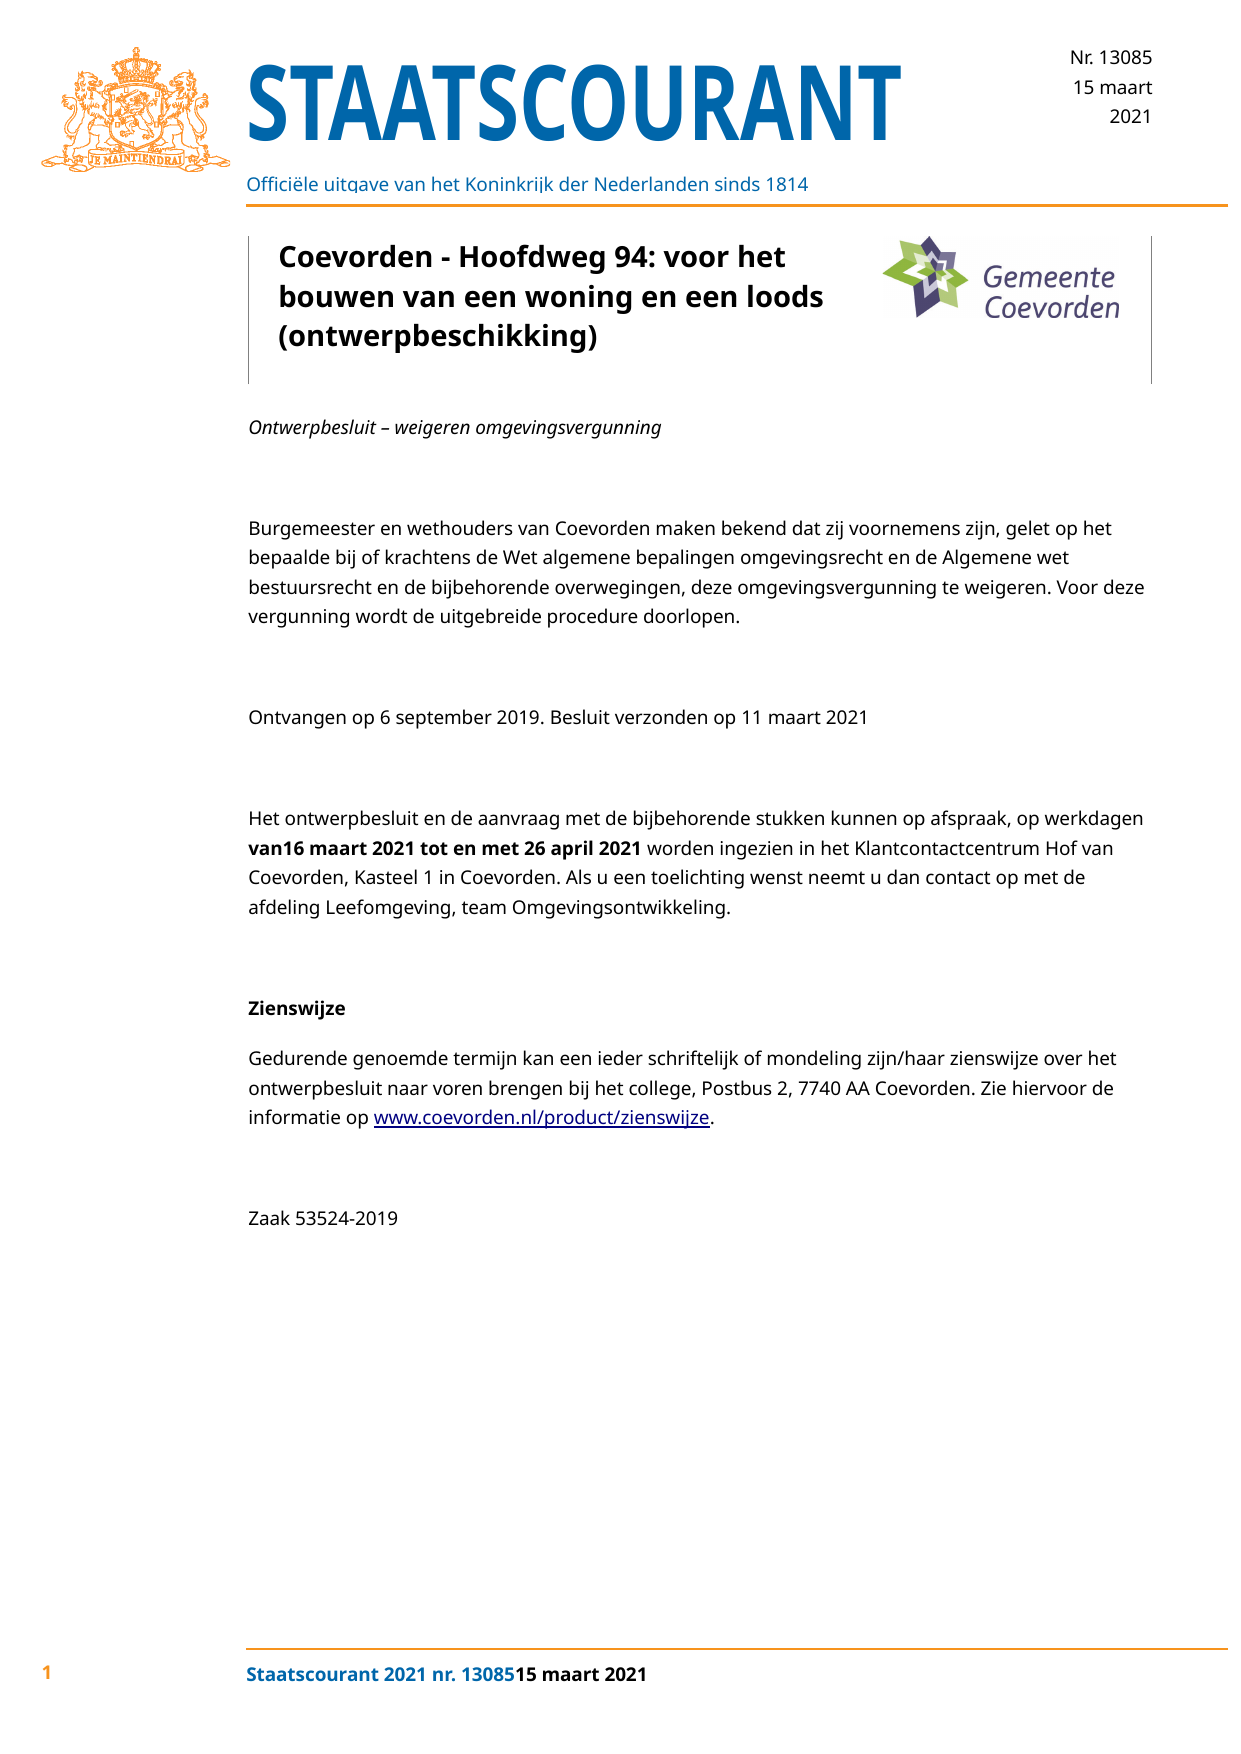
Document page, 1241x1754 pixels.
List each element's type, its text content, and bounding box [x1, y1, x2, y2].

table_header Coevorden - Hoofdweg 94: voor het bouwen van een woning en een loods (ontwerpbeschikking) [249, 236, 850, 384]
picture [882, 236, 1119, 318]
picture [41, 47, 231, 172]
text Zienswijze [248, 995, 1152, 1021]
text Burgemeester en wethouders van Coevorden maken bekend dat zij voornemens zijn, gelet op het bepaalde bij of krachtens de Wet algemene bepalingen omgevingsrecht en de Algemene wet bestuursrecht en de bijbehorende overwegingen, deze omgevingsvergunning te weigeren. Voor deze vergunning wordt de uitgebreide procedure doorlopen. [248, 515, 1152, 629]
text Ontwerpbesluit – weigeren omgevingsvergunning [248, 414, 1152, 440]
text Ontvangen op 6 september 2019. Besluit verzonden op 11 maart 2021 [248, 704, 1152, 730]
text Gedurende genoemde termijn kan een ieder schriftelijk of mondeling zijn/haar zienswijze over het ontwerpbesluit naar voren brengen bij het college, Postbus 2, 7740 AA Coevorden. Zie hiervoor de informatie op www.coevorden.nl/product/zienswijze. [248, 1045, 1152, 1130]
table_header [850, 236, 1151, 384]
text Zaak 53524-2019 [248, 1205, 1152, 1231]
text Het ontwerpbesluit en de aanvraag met de bijbehorende stukken kunnen op afspraak, op werkdagen van16 maart 2021 tot en met 26 april 2021 worden ingezien in het Klantcontactcentrum Hof van Coevorden, Kasteel 1 in Coevorden. Als u een toelichting wenst neemt u dan contact op met de afdeling Leefomgeving, team Omgevingsontwikkeling. [248, 805, 1152, 920]
